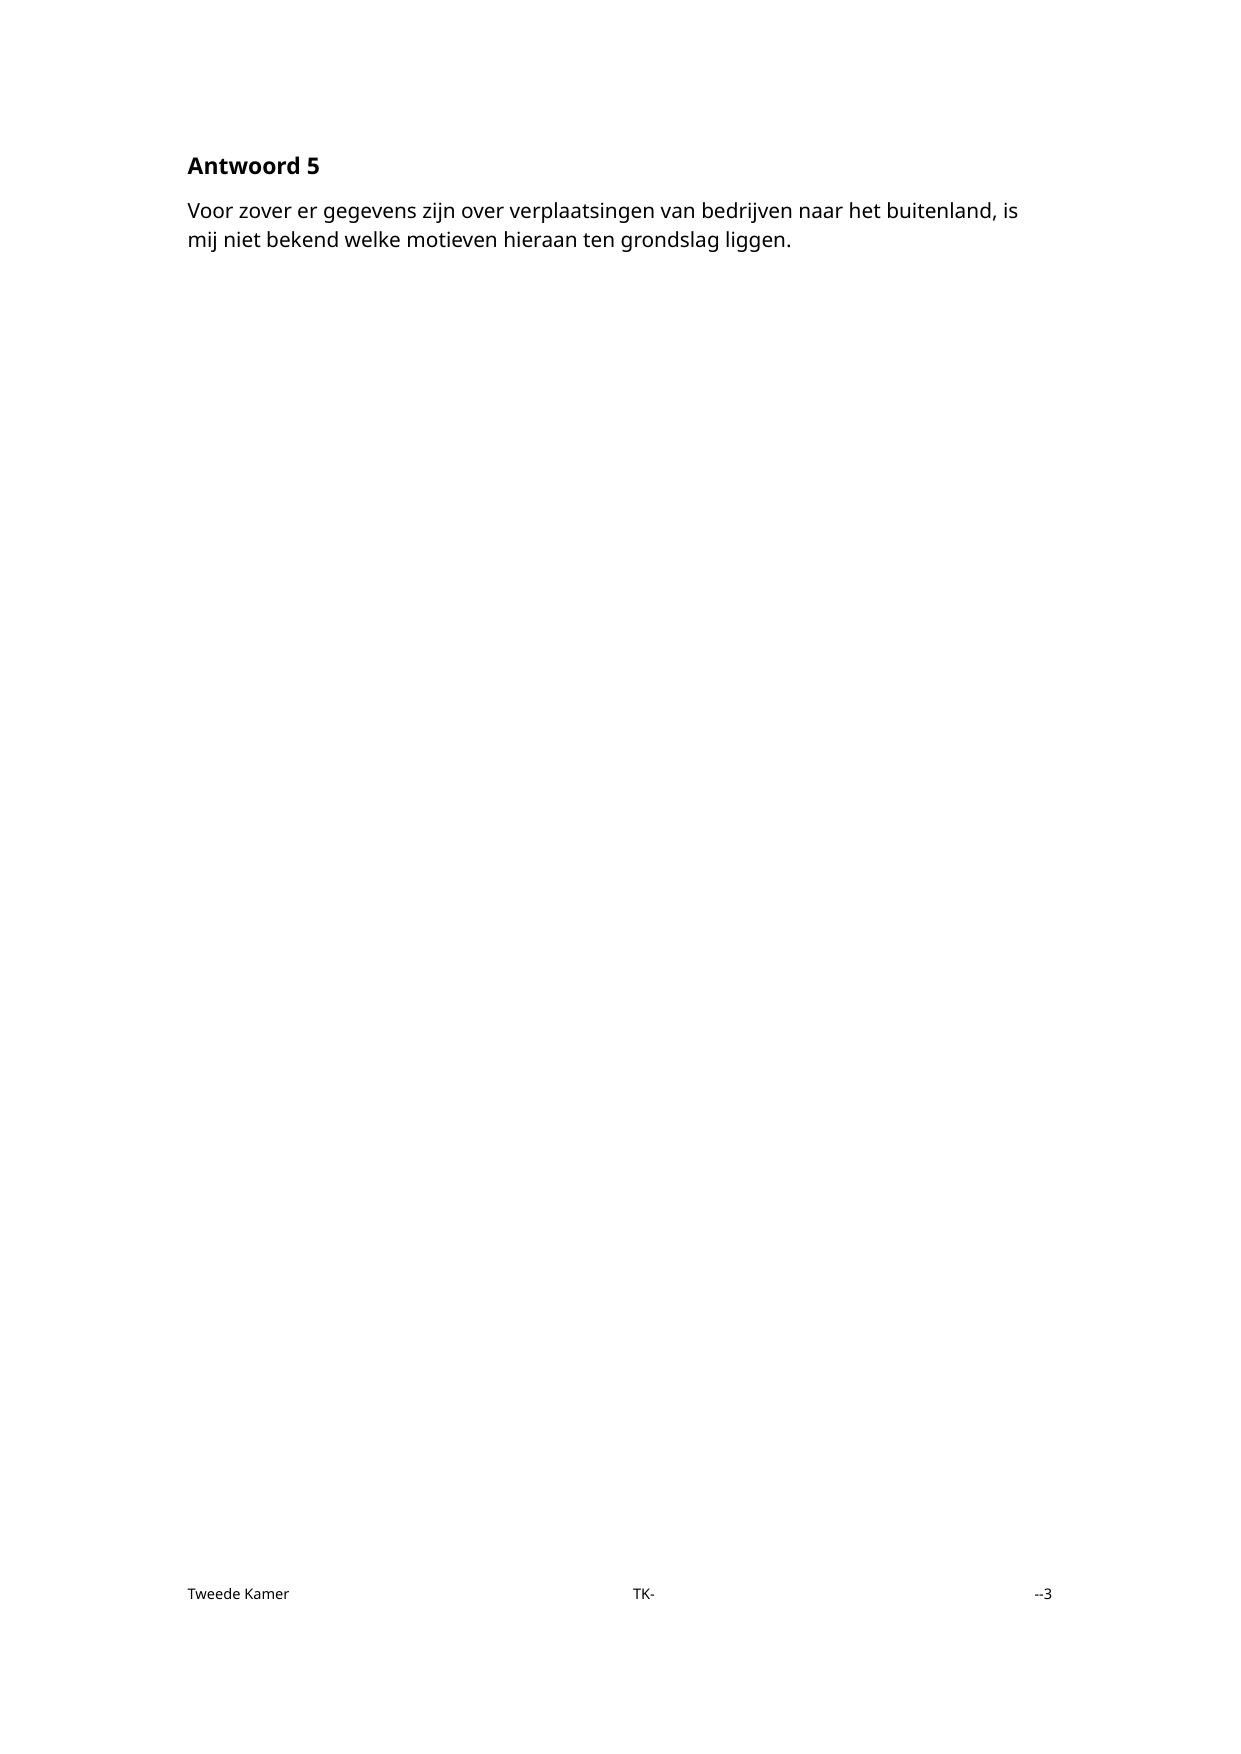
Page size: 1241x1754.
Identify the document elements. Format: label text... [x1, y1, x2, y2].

text Voor zover er gegevens zijn over verplaatsingen van bedrijven naar het buitenland, is mij niet bekend welke motieven hieraan ten grondslag liggen. [187, 196, 1053, 253]
subtitle Antwoord 5 [187, 150, 1053, 181]
